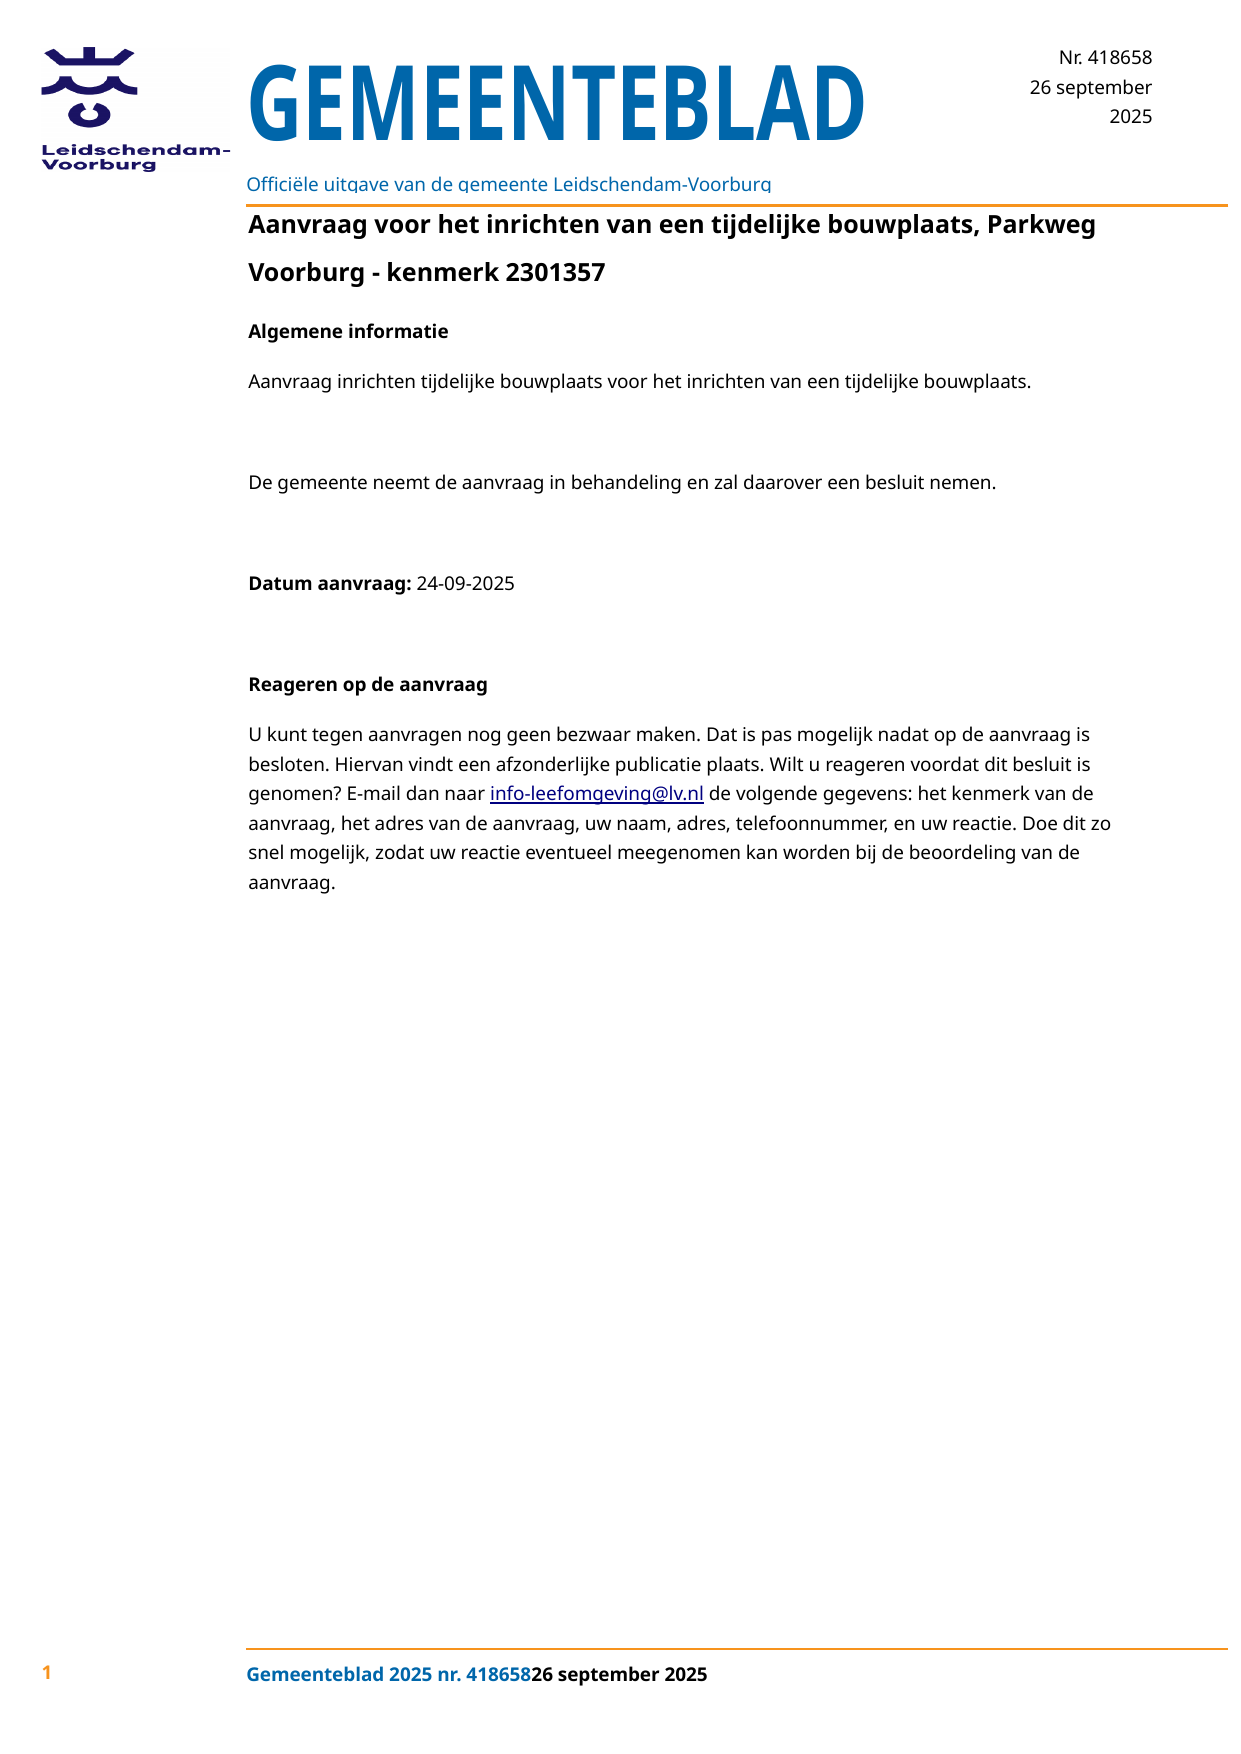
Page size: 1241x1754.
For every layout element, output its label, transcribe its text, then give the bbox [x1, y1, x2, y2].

picture [41, 47, 231, 172]
text U kunt tegen aanvragen nog geen bezwaar maken. Dat is pas mogelijk nadat op de aanvraag is besloten. Hiervan vindt een afzonderlijke publicatie plaats. Wilt u reageren voordat dit besluit is genomen? E-mail dan naar info-leefomgeving@lv.nl de volgende gegevens: het kenmerk van de aanvraag, het adres van de aanvraag, uw naam, adres, telefoonnummer, en uw reactie. Doe dit zo snel mogelijk, zodat uw reactie eventueel meegenomen kan worden bij de beoordeling van de aanvraag. [248, 721, 1152, 895]
text Aanvraag inrichten tijdelijke bouwplaats voor het inrichten van een tijdelijke bouwplaats. [248, 368, 1152, 394]
text Datum aanvraag: 24-09-2025 [248, 570, 1152, 596]
text Algemene informatie [248, 318, 1152, 344]
text Reageren op de aanvraag [248, 671, 1152, 697]
text De gemeente neemt de aanvraag in behandeling en zal daarover een besluit nemen. [248, 469, 1152, 495]
text Aanvraag voor het inrichten van een tijdelijke bouwplaats, Parkweg Voorburg - kenmerk 2301357 [248, 207, 1152, 288]
